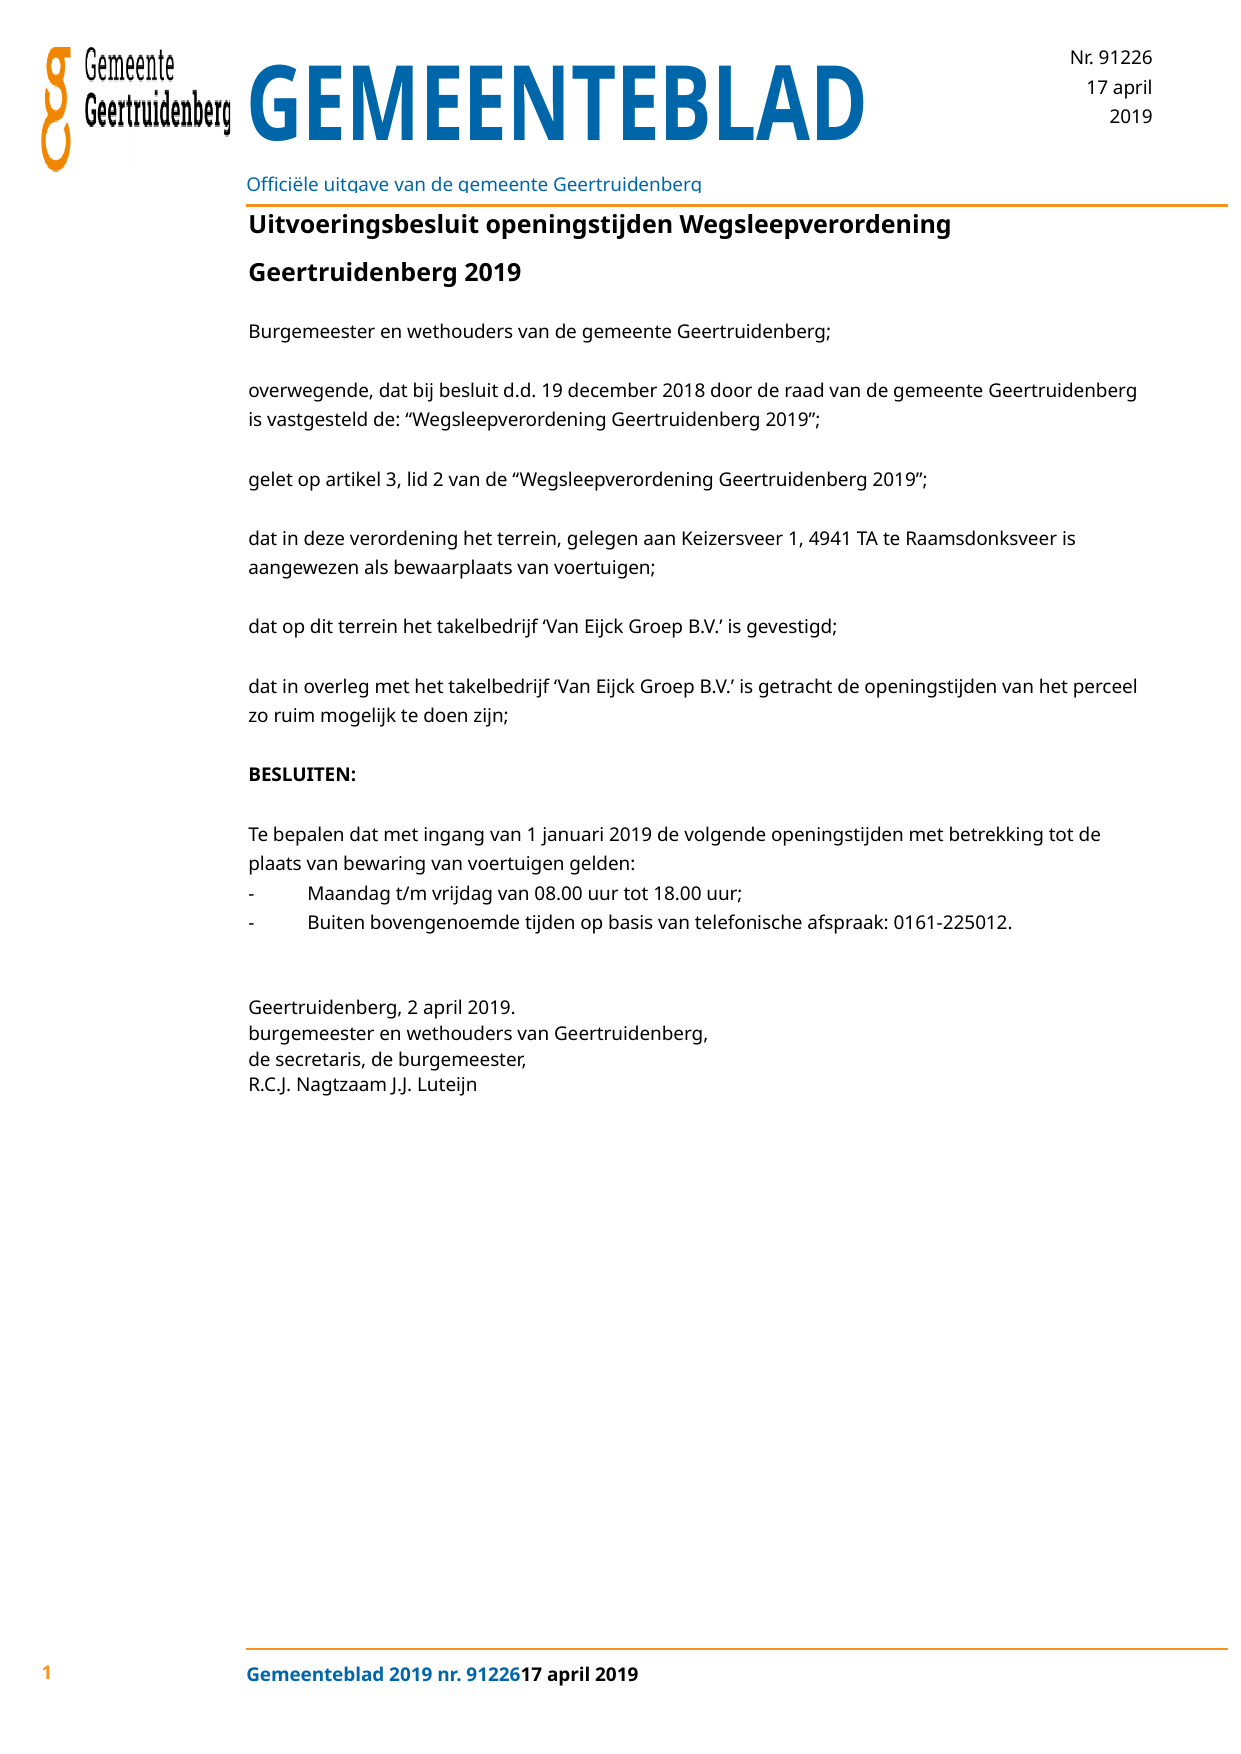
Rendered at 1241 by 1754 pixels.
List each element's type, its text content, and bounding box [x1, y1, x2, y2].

text gelet op artikel 3, lid 2 van de “Wegsleepverordening Geertruidenberg 2019”; [248, 466, 1152, 492]
picture [41, 47, 231, 172]
text dat in overleg met het takelbedrijf ‘Van Eijck Groep B.V.’ is getracht de openingstijden van het perceel zo ruim mogelijk te doen zijn; [248, 673, 1152, 728]
text BESLUITEN: [248, 762, 1152, 787]
text de secretaris, de burgemeester, [248, 1046, 1152, 1072]
text dat in deze verordening het terrein, gelegen aan Keizersveer 1, 4941 TA te Raamsdonksveer is aangewezen als bewaarplaats van voertuigen; [248, 525, 1152, 580]
text Geertruidenberg, 2 april 2019. [248, 994, 1152, 1020]
text overwegende, dat bij besluit d.d. 19 december 2018 door de raad van de gemeente Geertruidenberg is vastgesteld de: “Wegsleepverordening Geertruidenberg 2019”; [248, 377, 1152, 432]
list Maandag t/m vrijdag van 08.00 uur tot 18.00 uur; [248, 880, 1152, 906]
text Uitvoeringsbesluit openingstijden Wegsleepverordening Geertruidenberg 2019 [248, 207, 1152, 288]
text dat op dit terrein het takelbedrijf ‘Van Eijck Groep B.V.’ is gevestigd; [248, 614, 1152, 639]
text Burgemeester en wethouders van de gemeente Geertruidenberg; [248, 318, 1152, 344]
list Buiten bovengenoemde tijden op basis van telefonische afspraak: 0161-225012. [248, 909, 1152, 935]
text Te bepalen dat met ingang van 1 januari 2019 de volgende openingstijden met betrekking tot de plaats van bewaring van voertuigen gelden: [248, 821, 1152, 876]
text R.C.J. Nagtzaam J.J. Luteijn [248, 1072, 1152, 1097]
text burgemeester en wethouders van Geertruidenberg, [248, 1020, 1152, 1046]
